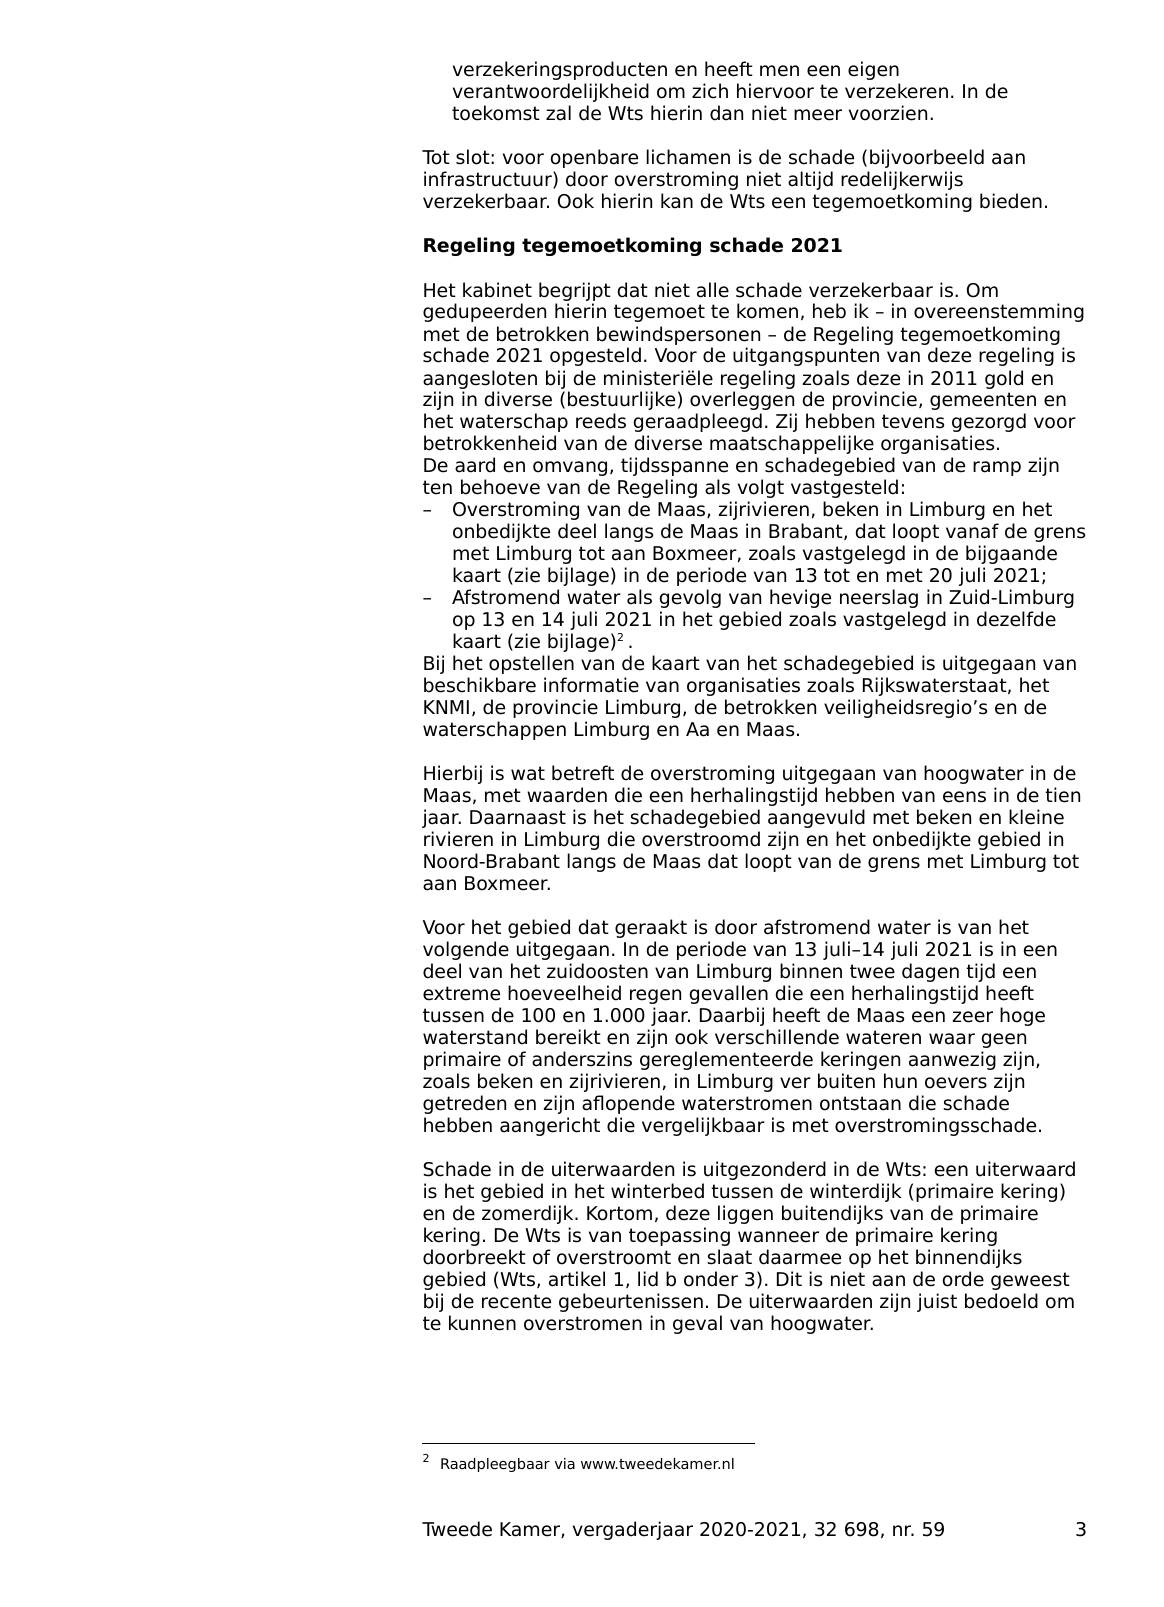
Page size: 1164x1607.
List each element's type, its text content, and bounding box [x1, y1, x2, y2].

text Tot slot: voor openbare lichamen is de schade (bijvoorbeeld aan infrastructuur) door overstroming niet altijd redelijkerwijs verzekerbaar. Ook hierin kan de Wts een tegemoetkoming bieden. [422, 147, 1087, 213]
text Schade in de uiterwaarden is uitgezonderd in de Wts: een uiterwaard is het gebied in het winterbed tussen de winterdijk (primaire kering) en de zomerdijk. Kortom, deze liggen buitendijks van de primaire kering. De Wts is van toepassing wanneer de primaire kering doorbreekt of overstroomt en slaat daarmee op het binnendijks gebied (Wts, artikel 1, lid b onder 3). Dit is niet aan de orde geweest bij de recente gebeurtenissen. De uiterwaarden zijn juist bedoeld om te kunnen overstromen in geval van hoogwater. [422, 1159, 1087, 1335]
text De aard en omvang, tijdsspanne en schadegebied van de ramp zijn ten behoeve van de Regeling als volgt vastgesteld: [422, 455, 1087, 499]
text – Overstroming van de Maas, zijrivieren, beken in Limburg en het onbedijkte deel langs de Maas in Brabant, dat loopt vanaf de grens met Limburg tot aan Boxmeer, zoals vastgelegd in de bijgaande kaart (zie bijlage) in de periode van 13 tot en met 20 juli 2021; [422, 499, 1087, 587]
subtitle Regeling tegemoetkoming schade 2021 [422, 235, 1087, 257]
text Voor het gebied dat geraakt is door afstromend water is van het volgende uitgegaan. In de periode van 13 juli–14 juli 2021 is in een deel van het zuidoosten van Limburg binnen twee dagen tijd een extreme hoeveelheid regen gevallen die een herhalingstijd heeft tussen de 100 en 1.000 jaar. Daarbij heeft de Maas een zeer hoge waterstand bereikt en zijn ook verschillende wateren waar geen primaire of anderszins gereglementeerde keringen aanwezig zijn, zoals beken en zijrivieren, in Limburg ver buiten hun oevers zijn getreden en zijn aflopende waterstromen ontstaan die schade hebben aangericht die vergelijkbaar is met overstromingsschade. [422, 917, 1087, 1137]
text Raadpleegbaar via www.tweedekamer.nl [422, 1452, 1087, 1474]
text Bij het opstellen van de kaart van het schadegebied is uitgegaan van beschikbare informatie van organisaties zoals Rijkswaterstaat, het KNMI, de provincie Limburg, de betrokken veiligheidsregio’s en de waterschappen Limburg en Aa en Maas. [422, 653, 1087, 741]
text – Afstromend water als gevolg van hevige neerslag in Zuid-Limburg op 13 en 14 juli 2021 in het gebied zoals vastgelegd in dezelfde kaart (zie bijlage). [422, 587, 1087, 653]
text Het kabinet begrijpt dat niet alle schade verzekerbaar is. Om gedupeerden hierin tegemoet te komen, heb ik – in overeenstemming met de betrokken bewindspersonen – de Regeling tegemoetkoming schade 2021 opgesteld. Voor de uitgangspunten van deze regeling is aangesloten bij de ministeriële regeling zoals deze in 2011 gold en zijn in diverse (bestuurlijke) overleggen de provincie, gemeenten en het waterschap reeds geraadpleegd. Zij hebben tevens gezorgd voor betrokkenheid van de diverse maatschappelijke organisaties. [422, 279, 1087, 455]
text verzekeringsproducten en heeft men een eigen verantwoordelijkheid om zich hiervoor te verzekeren. In de toekomst zal de Wts hierin dan niet meer voorzien. [422, 59, 1087, 125]
text Hierbij is wat betreft de overstroming uitgegaan van hoogwater in de Maas, met waarden die een herhalingstijd hebben van eens in de tien jaar. Daarnaast is het schadegebied aangevuld met beken en kleine rivieren in Limburg die overstroomd zijn en het onbedijkte gebied in Noord-Brabant langs de Maas dat loopt van de grens met Limburg tot aan Boxmeer. [422, 763, 1087, 895]
